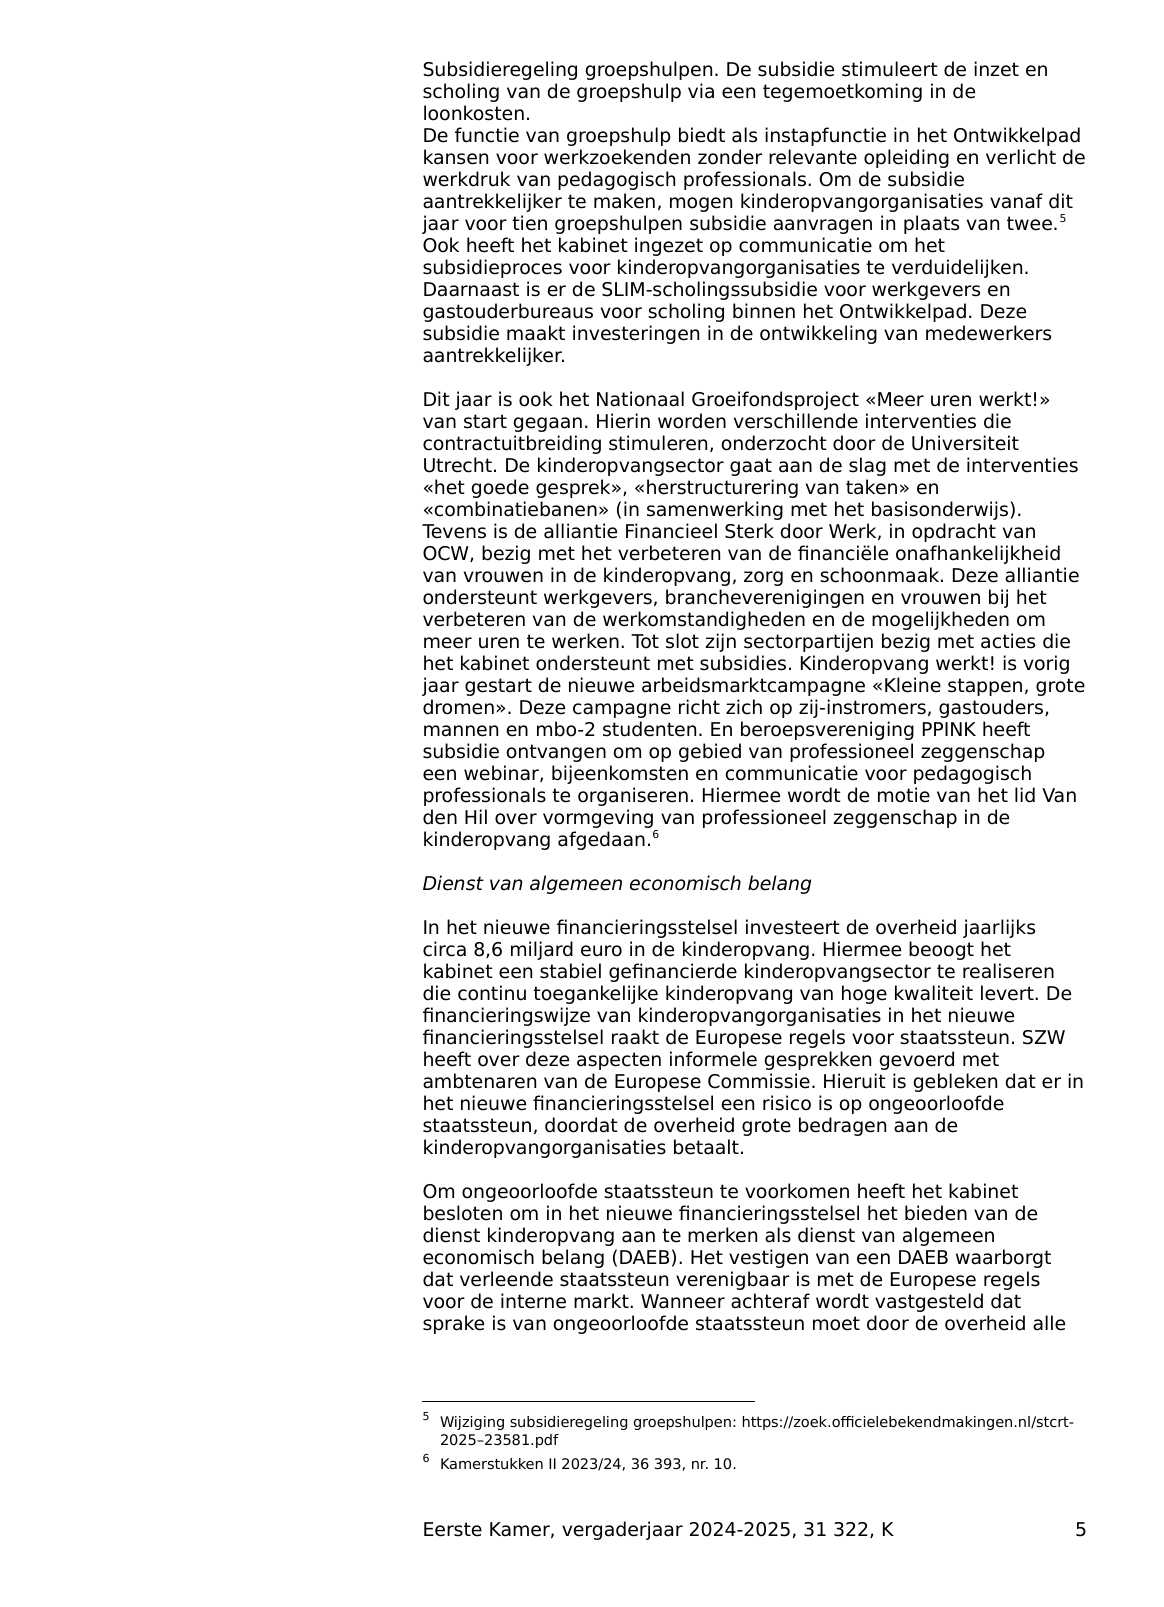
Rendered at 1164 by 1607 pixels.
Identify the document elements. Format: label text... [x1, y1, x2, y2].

text In het nieuwe financieringsstelsel investeert de overheid jaarlijks circa 8,6 miljard euro in de kinderopvang. Hiermee beoogt het kabinet een stabiel gefinancierde kinderopvangsector te realiseren die continu toegankelijke kinderopvang van hoge kwaliteit levert. De financieringswijze van kinderopvangorganisaties in het nieuwe financieringsstelsel raakt de Europese regels voor staatssteun. SZW heeft over deze aspecten informele gesprekken gevoerd met ambtenaren van de Europese Commissie. Hieruit is gebleken dat er in het nieuwe financieringsstelsel een risico is op ongeoorloofde staatssteun, doordat de overheid grote bedragen aan de kinderopvangorganisaties betaalt. [422, 917, 1087, 1159]
text Subsidieregeling groepshulpen. De subsidie stimuleert de inzet en scholing van de groepshulp via een tegemoetkoming in de loonkosten. [422, 59, 1087, 125]
text Dit jaar is ook het Nationaal Groeifondsproject «Meer uren werkt!» van start gegaan. Hierin worden verschillende interventies die contractuitbreiding stimuleren, onderzocht door de Universiteit Utrecht. De kinderopvangsector gaat aan de slag met de interventies «het goede gesprek», «herstructurering van taken» en «combinatiebanen» (in samenwerking met het basisonderwijs). Tevens is de alliantie Financieel Sterk door Werk, in opdracht van OCW, bezig met het verbeteren van de financiële onafhankelijkheid van vrouwen in de kinderopvang, zorg en schoonmaak. Deze alliantie ondersteunt werkgevers, brancheverenigingen en vrouwen bij het verbeteren van de werkomstandigheden en de mogelijkheden om meer uren te werken. Tot slot zijn sectorpartijen bezig met acties die het kabinet ondersteunt met subsidies. Kinderopvang werkt! is vorig jaar gestart de nieuwe arbeidsmarktcampagne «Kleine stappen, grote dromen». Deze campagne richt zich op zij-instromers, gastouders, mannen en mbo-2 studenten. En beroepsvereniging PPINK heeft subsidie ontvangen om op gebied van professioneel zeggenschap een webinar, bijeenkomsten en communicatie voor pedagogisch professionals te organiseren. Hiermee wordt de motie van het lid Van den Hil over vormgeving van professioneel zeggenschap in de kinderopvang afgedaan. [422, 389, 1087, 851]
text Kamerstukken II 2023/24, 36 393, nr. 10. [422, 1452, 1087, 1474]
subtitle Dienst van algemeen economisch belang [422, 873, 1087, 895]
text Om ongeoorloofde staatssteun te voorkomen heeft het kabinet besloten om in het nieuwe financieringsstelsel het bieden van de dienst kinderopvang aan te merken als dienst van algemeen economisch belang (DAEB). Het vestigen van een DAEB waarborgt dat verleende staatssteun verenigbaar is met de Europese regels voor de interne markt. Wanneer achteraf wordt vastgesteld dat sprake is van ongeoorloofde staatssteun moet door de overheid alle [422, 1181, 1087, 1335]
text Wijziging subsidieregeling groepshulpen: https://zoek.officielebekendmakingen.nl/stcrt-2025–23581.pdf [422, 1410, 1087, 1449]
text De functie van groepshulp biedt als instapfunctie in het Ontwikkelpad kansen voor werkzoekenden zonder relevante opleiding en verlicht de werkdruk van pedagogisch professionals. Om de subsidie aantrekkelijker te maken, mogen kinderopvangorganisaties vanaf dit jaar voor tien groepshulpen subsidie aanvragen in plaats van twee. Ook heeft het kabinet ingezet op communicatie om het subsidieproces voor kinderopvangorganisaties te verduidelijken. Daarnaast is er de SLIM-scholingssubsidie voor werkgevers en gastouderbureaus voor scholing binnen het Ontwikkelpad. Deze subsidie maakt investeringen in de ontwikkeling van medewerkers aantrekkelijker. [422, 125, 1087, 367]
